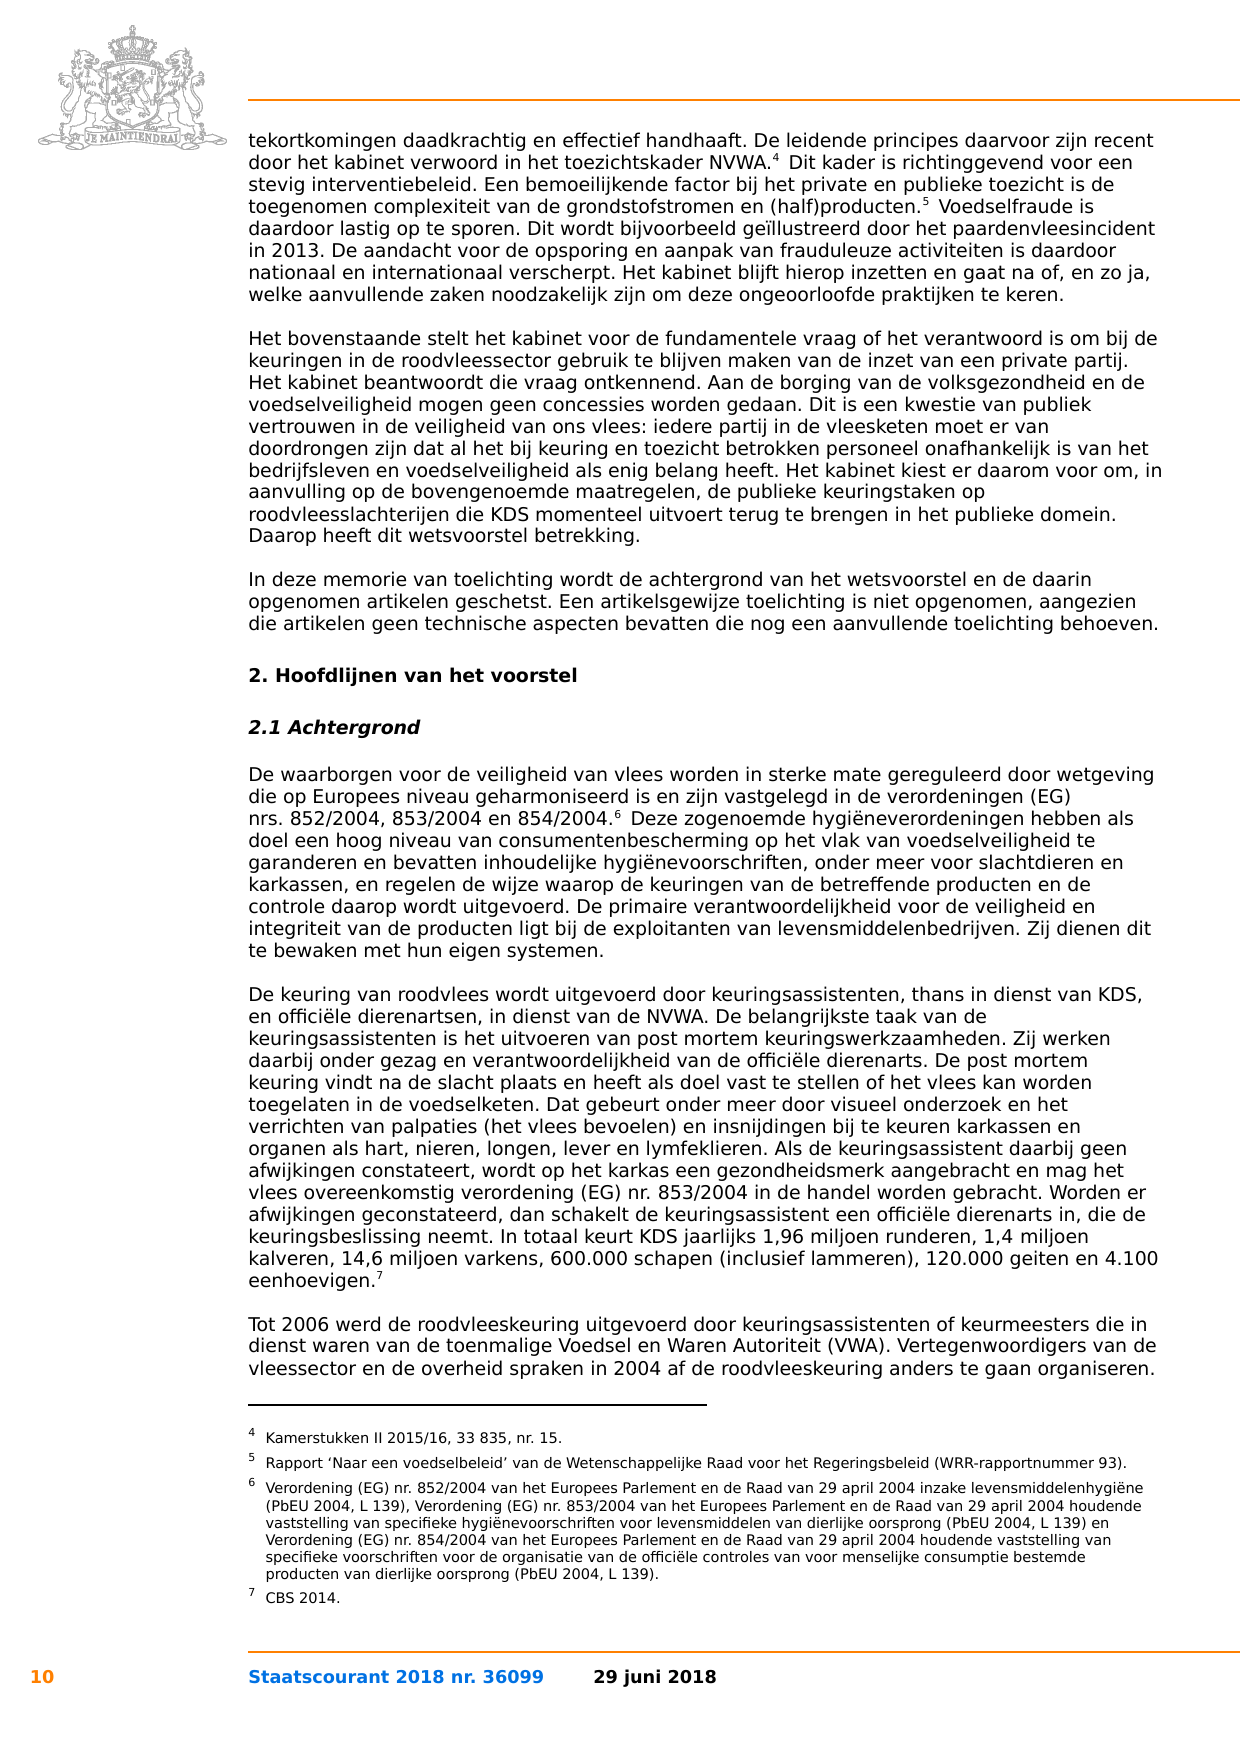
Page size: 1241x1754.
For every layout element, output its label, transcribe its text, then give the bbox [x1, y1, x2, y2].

text Rapport ‘Naar een voedselbeleid’ van de Wetenschappelijke Raad voor het Regeringsbeleid (WRR-rapportnummer 93). [248, 1451, 1163, 1473]
text Het bovenstaande stelt het kabinet voor de fundamentele vraag of het verantwoord is om bij de keuringen in de roodvleessector gebruik te blijven maken van de inzet van een private partij. Het kabinet beantwoordt die vraag ontkennend. Aan de borging van de volksgezondheid en de voedselveiligheid mogen geen concessies worden gedaan. Dit is een kwestie van publiek vertrouwen in de veiligheid van ons vlees: iedere partij in de vleesketen moet er van doordrongen zijn dat al het bij keuring en toezicht betrokken personeel onafhankelijk is van het bedrijfsleven en voedselveiligheid als enig belang heeft. Het kabinet kiest er daarom voor om, in aanvulling op de bovengenoemde maatregelen, de publieke keuringstaken op roodvleesslachterijen die KDS momenteel uitvoert terug te brengen in het publieke domein. Daarop heeft dit wetsvoorstel betrekking. [248, 328, 1163, 547]
text De keuring van roodvlees wordt uitgevoerd door keuringsassistenten, thans in dienst van KDS, en officiële dierenartsen, in dienst van de NVWA. De belangrijkste taak van de keuringsassistenten is het uitvoeren van post mortem keuringswerkzaamheden. Zij werken daarbij onder gezag en verantwoordelijkheid van de officiële dierenarts. De post mortem keuring vindt na de slacht plaats en heeft als doel vast te stellen of het vlees kan worden toegelaten in de voedselketen. Dat gebeurt onder meer door visueel onderzoek en het verrichten van palpaties (het vlees bevoelen) en insnijdingen bij te keuren karkassen en organen als hart, nieren, longen, lever en lymfeklieren. Als de keuringsassistent daarbij geen afwijkingen constateert, wordt op het karkas een gezondheidsmerk aangebracht en mag het vlees overeenkomstig verordening (EG) nr. 853/2004 in de handel worden gebracht. Worden er afwijkingen geconstateerd, dan schakelt de keuringsassistent een officiële dierenarts in, die de keuringsbeslissing neemt. In totaal keurt KDS jaarlijks 1,96 miljoen runderen, 1,4 miljoen kalveren, 14,6 miljoen varkens, 600.000 schapen (inclusief lammeren), 120.000 geiten en 4.100 eenhoevigen. [248, 984, 1163, 1292]
subtitle 2. Hoofdlijnen van het voorstel [248, 665, 1163, 687]
subtitle 2.1 Achtergrond [248, 717, 1163, 739]
text Kamerstukken II 2015/16, 33 835, nr. 15. [248, 1426, 1163, 1448]
picture [38, 25, 227, 150]
text In deze memorie van toelichting wordt de achtergrond van het wetsvoorstel en de daarin opgenomen artikelen geschetst. Een artikelsgewijze toelichting is niet opgenomen, aangezien die artikelen geen technische aspecten bevatten die nog een aanvullende toelichting behoeven. [248, 569, 1163, 635]
text CBS 2014. [248, 1586, 1163, 1608]
text tekortkomingen daadkrachtig en effectief handhaaft. De leidende principes daarvoor zijn recent door het kabinet verwoord in het toezichtskader NVWA. Dit kader is richtinggevend voor een stevig interventiebeleid. Een bemoeilijkende factor bij het private en publieke toezicht is de toegenomen complexiteit van de grondstofstromen en (half)producten. Voedselfraude is daardoor lastig op te sporen. Dit wordt bijvoorbeeld geïllustreerd door het paardenvleesincident in 2013. De aandacht voor de opsporing en aanpak van frauduleuze activiteiten is daardoor nationaal en internationaal verscherpt. Het kabinet blijft hierop inzetten en gaat na of, en zo ja, welke aanvullende zaken noodzakelijk zijn om deze ongeoorloofde praktijken te keren. [248, 130, 1163, 306]
text Verordening (EG) nr. 852/2004 van het Europees Parlement en de Raad van 29 april 2004 inzake levensmiddelenhygiëne (PbEU 2004, L 139), Verordening (EG) nr. 853/2004 van het Europees Parlement en de Raad van 29 april 2004 houdende vaststelling van specifieke hygiënevoorschriften voor levensmiddelen van dierlijke oorsprong (PbEU 2004, L 139) en Verordening (EG) nr. 854/2004 van het Europees Parlement en de Raad van 29 april 2004 houdende vaststelling van specifieke voorschriften voor de organisatie van de officiële controles van voor menselijke consumptie bestemde producten van dierlijke oorsprong (PbEU 2004, L 139). [248, 1476, 1163, 1583]
text Tot 2006 werd de roodvleeskeuring uitgevoerd door keuringsassistenten of keurmeesters die in dienst waren van de toenmalige Voedsel en Waren Autoriteit (VWA). Vertegenwoordigers van de vleessector en de overheid spraken in 2004 af de roodvleeskeuring anders te gaan organiseren. [248, 1313, 1163, 1379]
text De waarborgen voor de veiligheid van vlees worden in sterke mate gereguleerd door wetgeving die op Europees niveau geharmoniseerd is en zijn vastgelegd in de verordeningen (EG) nrs. 852/2004, 853/2004 en 854/2004. Deze zogenoemde hygiëneverordeningen hebben als doel een hoog niveau van consumentenbescherming op het vlak van voedselveiligheid te garanderen en bevatten inhoudelijke hygiënevoorschriften, onder meer voor slachtdieren en karkassen, en regelen de wijze waarop de keuringen van de betreffende producten en de controle daarop wordt uitgevoerd. De primaire verantwoordelijkheid voor de veiligheid en integriteit van de producten ligt bij de exploitanten van levensmiddelenbedrijven. Zij dienen dit te bewaken met hun eigen systemen. [248, 764, 1163, 962]
